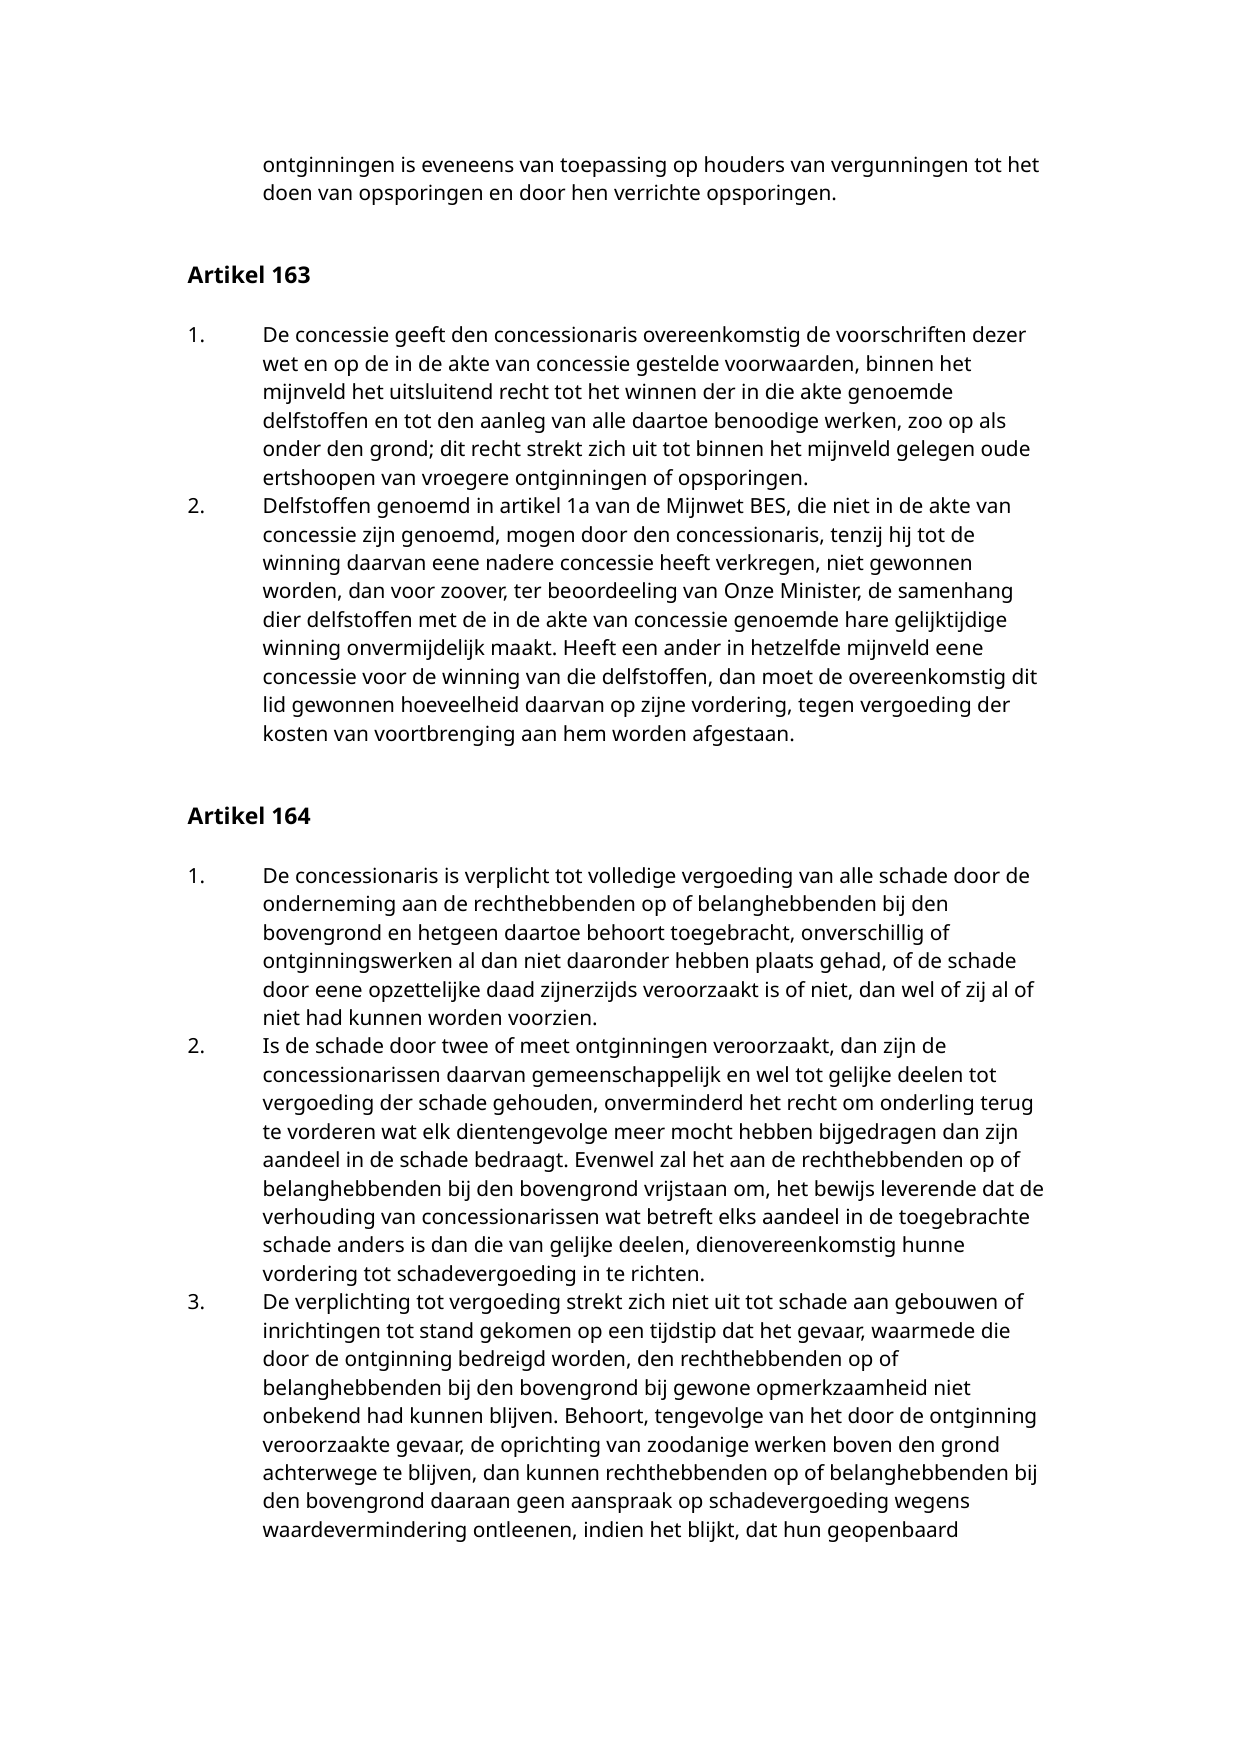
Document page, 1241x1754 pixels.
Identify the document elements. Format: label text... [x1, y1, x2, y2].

list ontginningen is eveneens van toepassing op houders van vergunningen tot het doen van opsporingen en door hen verrichte opsporingen. [187, 150, 1053, 207]
list Is de schade door twee of meet ontginningen veroorzaakt, dan zijn de concessionarissen daarvan gemeenschappelijk en wel tot gelijke deelen tot vergoeding der schade gehouden, onverminderd het recht om onderling terug te vorderen wat elk dientengevolge meer mocht hebben bijgedragen dan zijn aandeel in de schade bedraagt. Evenwel zal het aan de rechthebbenden op of belanghebbenden bij den bovengrond vrijstaan om, het bewijs leverende dat de verhouding van concessionarissen wat betreft elks aandeel in de toegebrachte schade anders is dan die van gelijke deelen, dienovereenkomstig hunne vordering tot schadevergoeding in te richten. [187, 1032, 1053, 1287]
list De verplichting tot vergoeding strekt zich niet uit tot schade aan gebouwen of inrichtingen tot stand gekomen op een tijdstip dat het gevaar, waarmede die door de ontginning bedreigd worden, den rechthebbenden op of belanghebbenden bij den bovengrond bij gewone opmerkzaamheid niet onbekend had kunnen blijven. Behoort, tengevolge van het door de ontginning veroorzaakte gevaar, de oprichting van zoodanige werken boven den grond achterwege te blijven, dan kunnen rechthebbenden op of belanghebbenden bij den bovengrond daaraan geen aanspraak op schadevergoeding wegens waardevermindering ontleenen, indien het blijkt, dat hun geopenbaard [187, 1287, 1053, 1543]
list Delfstoffen genoemd in artikel 1a van de Mijnwet BES, die niet in de akte van concessie zijn genoemd, mogen door den concessionaris, tenzij hij tot de winning daarvan eene nadere concessie heeft verkregen, niet gewonnen worden, dan voor zoover, ter beoordeeling van Onze Minister, de samenhang dier delfstoffen met de in de akte van concessie genoemde hare gelijktijdige winning onvermijdelijk maakt. Heeft een ander in hetzelfde mijnveld eene concessie voor de winning van die delfstoffen, dan moet de overeenkomstig dit lid gewonnen hoeveelheid daarvan op zijne vordering, tegen vergoeding der kosten van voortbrenging aan hem worden afgestaan. [187, 491, 1053, 747]
subtitle Artikel 164 [187, 800, 1053, 831]
subtitle Artikel 163 [187, 259, 1053, 291]
list De concessionaris is verplicht tot volledige vergoeding van alle schade door de onderneming aan de rechthebbenden op of belanghebbenden bij den bovengrond en hetgeen daartoe behoort toegebracht, onverschillig of ontginningswerken al dan niet daaronder hebben plaats gehad, of de schade door eene opzettelijke daad zijnerzijds veroorzaakt is of niet, dan wel of zij al of niet had kunnen worden voorzien. [187, 861, 1053, 1032]
list De concessie geeft den concessionaris overeenkomstig de voorschriften dezer wet en op de in de akte van concessie gestelde voorwaarden, binnen het mijnveld het uitsluitend recht tot het winnen der in die akte genoemde delfstoffen en tot den aanleg van alle daartoe benoodige werken, zoo op als onder den grond; dit recht strekt zich uit tot binnen het mijnveld gelegen oude ertshoopen van vroegere ontginningen of opsporingen. [187, 321, 1053, 491]
